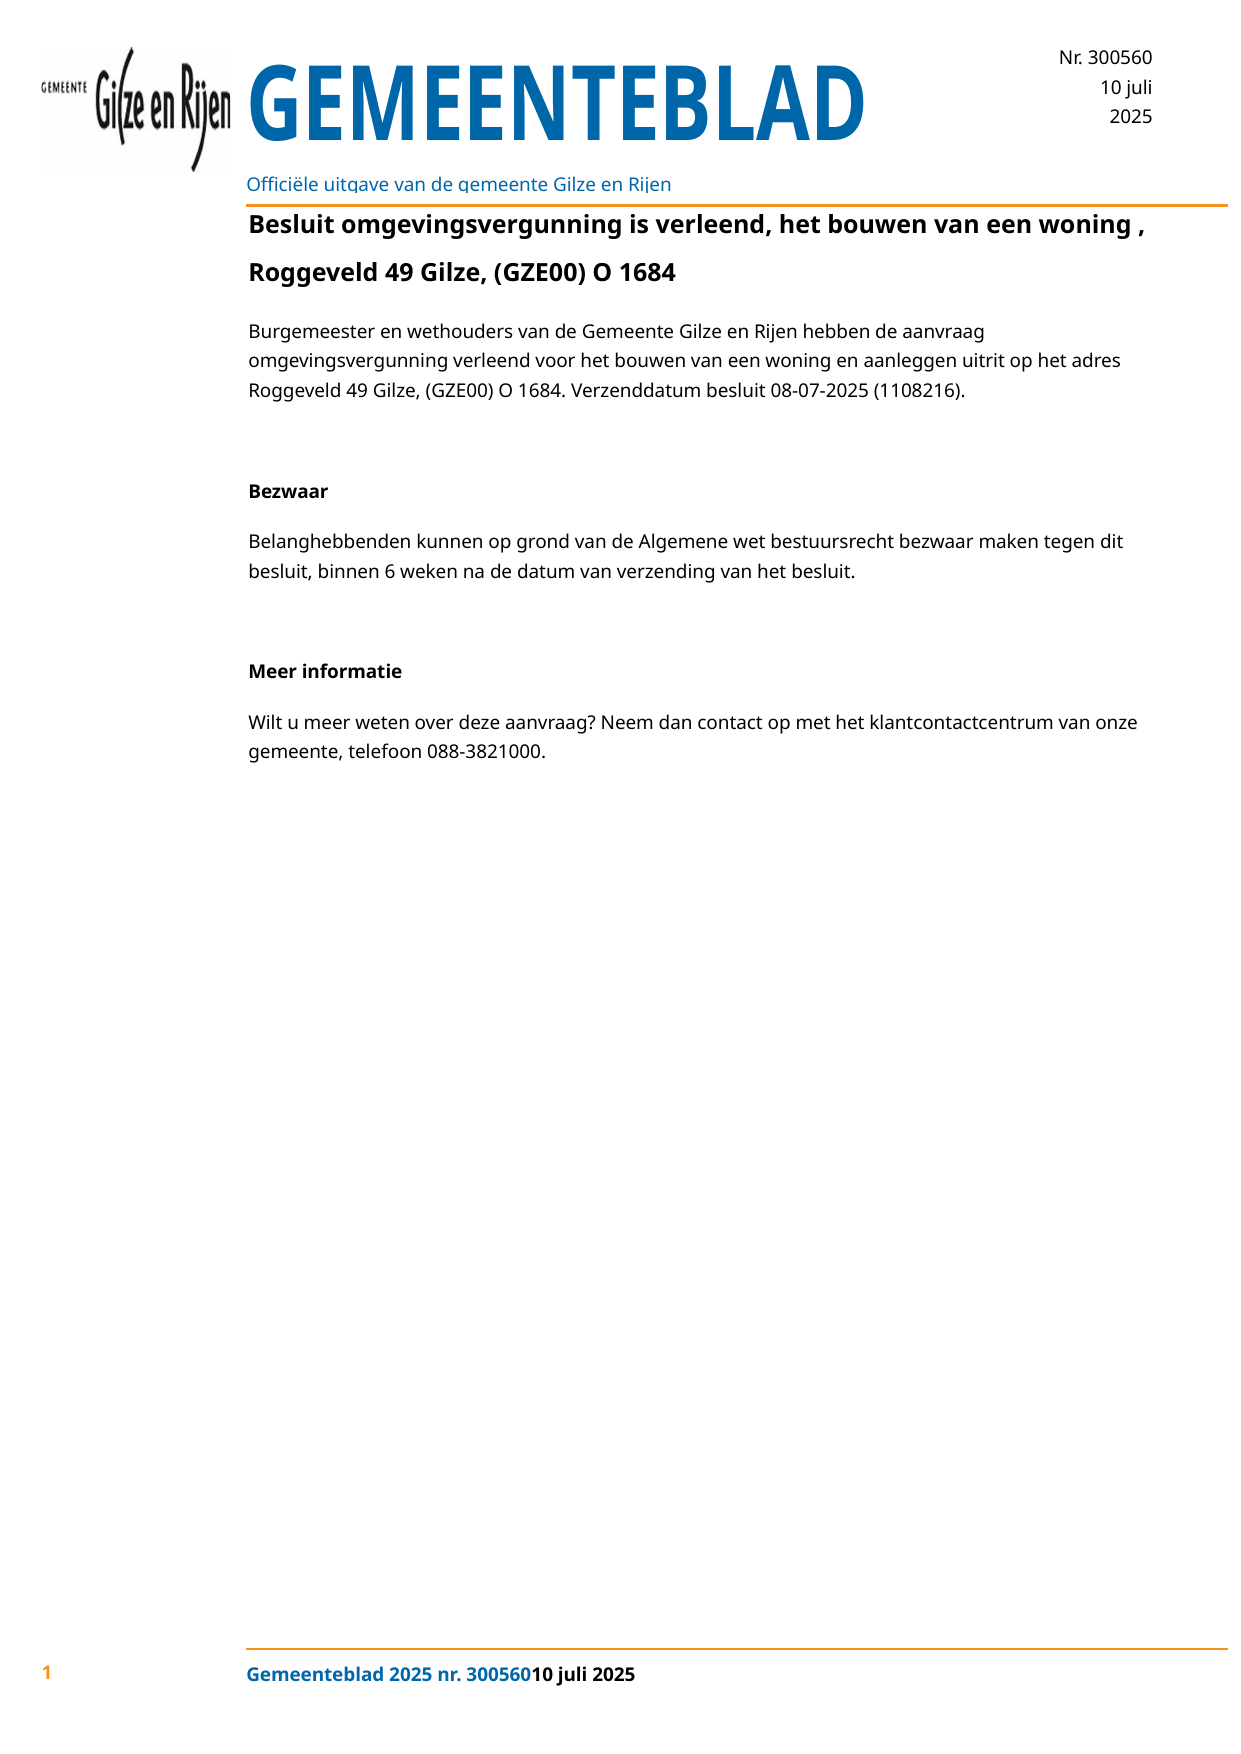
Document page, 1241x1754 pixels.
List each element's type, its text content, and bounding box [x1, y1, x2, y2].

picture [41, 47, 231, 172]
text Burgemeester en wethouders van de Gemeente Gilze en Rijen hebben de aanvraag omgevingsvergunning verleend voor het bouwen van een woning en aanleggen uitrit op het adres Roggeveld 49 Gilze, (GZE00) O 1684. Verzenddatum besluit 08-07-2025 (1108216). [248, 318, 1152, 403]
text Meer informatie [248, 659, 1152, 684]
text Besluit omgevingsvergunning is verleend, het bouwen van een woning , Roggeveld 49 Gilze, (GZE00) O 1684 [248, 207, 1152, 288]
text Belanghebbenden kunnen op grond van de Algemene wet bestuursrecht bezwaar maken tegen dit besluit, binnen 6 weken na de datum van verzending van het besluit. [248, 528, 1152, 584]
text Bezwaar [248, 478, 1152, 504]
text Wilt u meer weten over deze aanvraag? Neem dan contact op met het klantcontactcentrum van onze gemeente, telefoon 088-3821000. [248, 709, 1152, 764]
